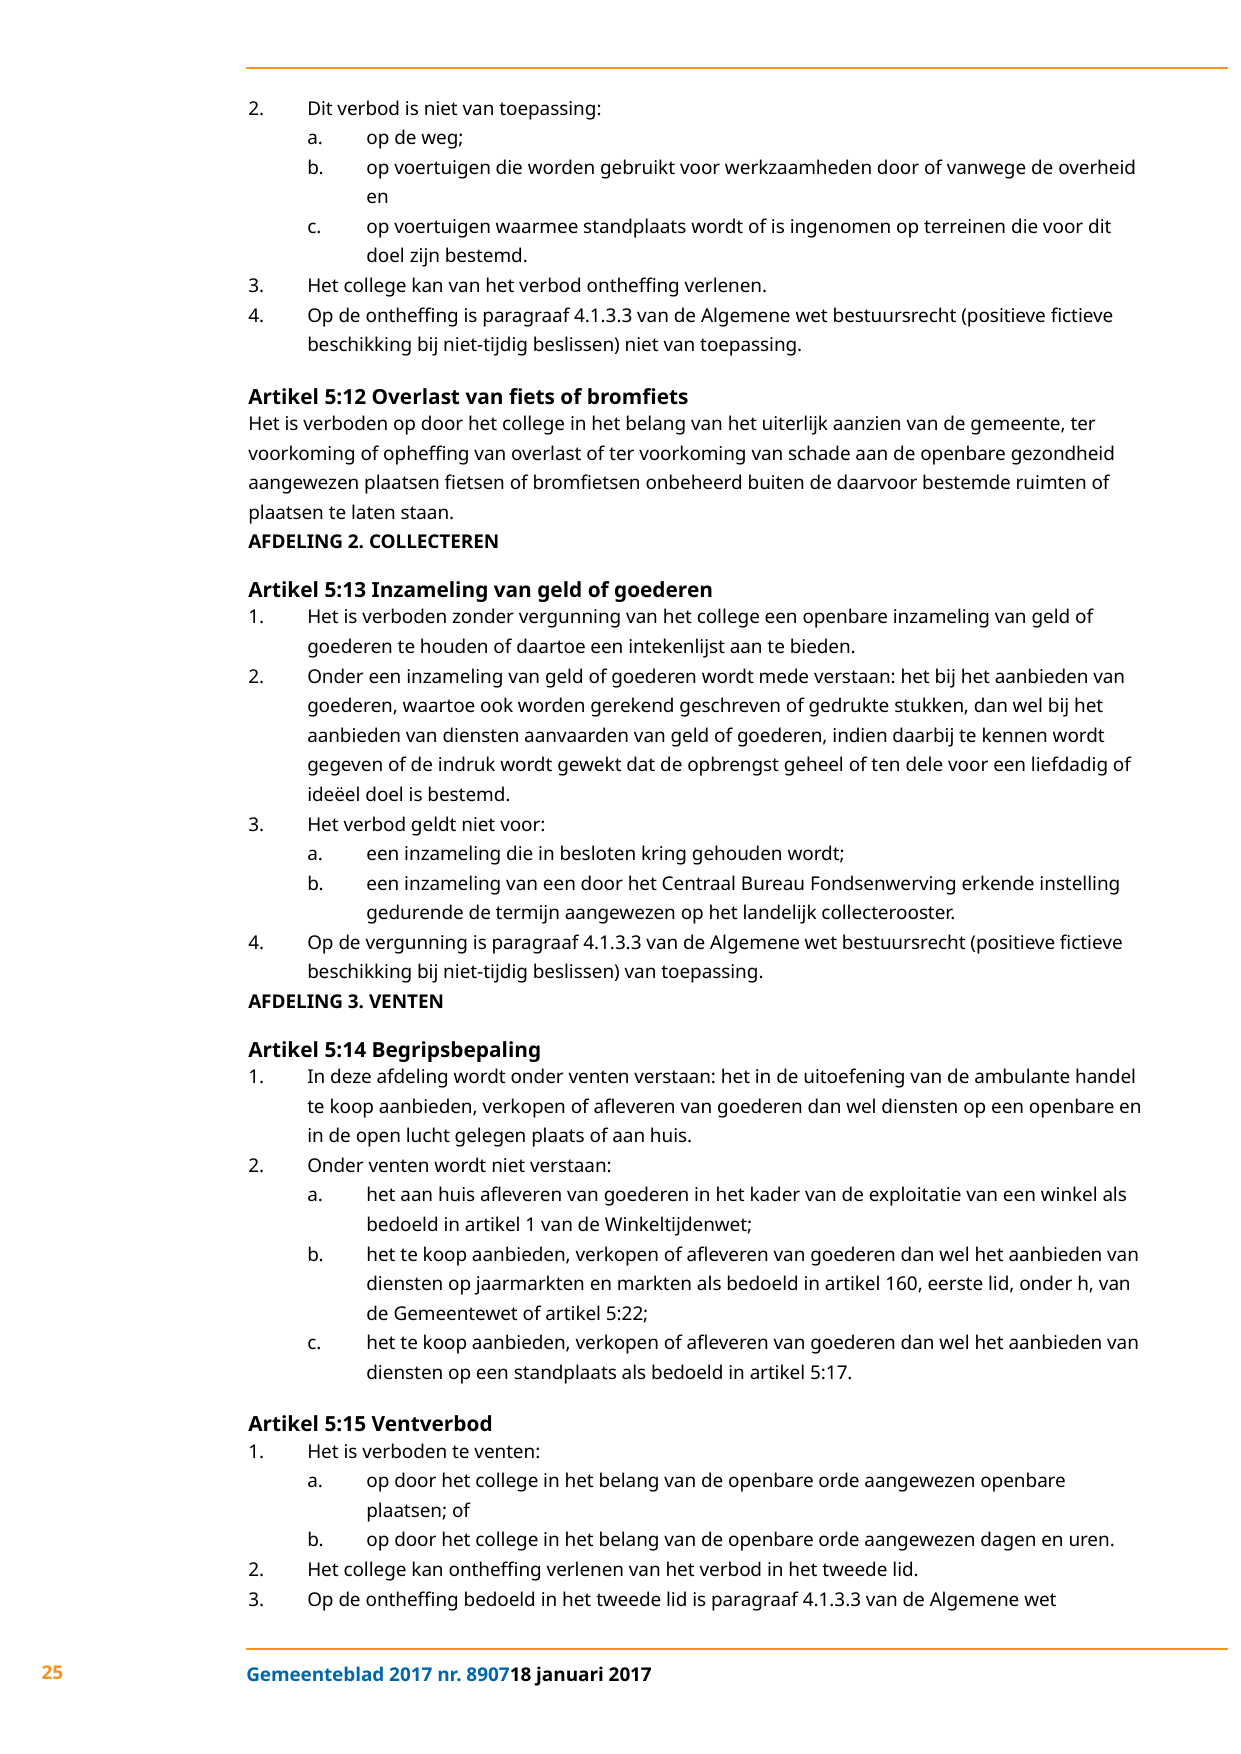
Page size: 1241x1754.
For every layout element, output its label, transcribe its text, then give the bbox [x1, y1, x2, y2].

list Het college kan van het verbod ontheffing verlenen. [248, 272, 1152, 298]
picture [41, 47, 231, 172]
list Op de vergunning is paragraaf 4.1.3.3 van de Algemene wet bestuursrecht (positieve fictieve beschikking bij niet-tijdig beslissen) van toepassing. [248, 929, 1152, 984]
list Het verbod geldt niet voor: [248, 811, 1152, 836]
list In deze afdeling wordt onder venten verstaan: het in de uitoefening van de ambulante handel te koop aanbieden, verkopen of afleveren van goederen dan wel diensten op een openbare en in de open lucht gelegen plaats of aan huis. [248, 1063, 1152, 1148]
list Het is verboden te venten: [248, 1438, 1152, 1464]
list op door het college in het belang van de openbare orde aangewezen dagen en uren. [307, 1527, 1152, 1552]
list Op de ontheffing is paragraaf 4.1.3.3 van de Algemene wet bestuursrecht (positieve fictieve beschikking bij niet-tijdig beslissen) niet van toepassing. [248, 302, 1152, 357]
text Artikel 5:12 Overlast van fiets of bromfiets [248, 382, 1152, 410]
list Het college kan ontheffing verlenen van het verbod in het tweede lid. [248, 1556, 1152, 1582]
list het te koop aanbieden, verkopen of afleveren van goederen dan wel het aanbieden van diensten op een standplaats als bedoeld in artikel 5:17. [307, 1329, 1152, 1385]
list een inzameling van een door het Centraal Bureau Fondsenwerving erkende instelling gedurende de termijn aangewezen op het landelijk collecterooster. [307, 870, 1152, 925]
text Artikel 5:15 Ventverbod [248, 1409, 1152, 1438]
list Onder een inzameling van geld of goederen wordt mede verstaan: het bij het aanbieden van goederen, waartoe ook worden gerekend geschreven of gedrukte stukken, dan wel bij het aanbieden van diensten aanvaarden van geld of goederen, indien daarbij te kennen wordt gegeven of de indruk wordt gewekt dat de opbrengst geheel of ten dele voor een liefdadig of ideëel doel is bestemd. [248, 663, 1152, 807]
list op voertuigen die worden gebruikt voor werkzaamheden door of vanwege de overheid en [307, 154, 1152, 209]
text Artikel 5:13 Inzameling van geld of goederen [248, 575, 1152, 604]
list Op de ontheffing bedoeld in het tweede lid is paragraaf 4.1.3.3 van de Algemene wet [248, 1586, 1152, 1612]
text AFDELING 2. COLLECTEREN [248, 529, 1152, 554]
text AFDELING 3. VENTEN [248, 988, 1152, 1014]
text Artikel 5:14 Begripsbepaling [248, 1035, 1152, 1063]
list Dit verbod is niet van toepassing: [248, 95, 1152, 121]
list op voertuigen waarmee standplaats wordt of is ingenomen op terreinen die voor dit doel zijn bestemd. [307, 213, 1152, 268]
list het te koop aanbieden, verkopen of afleveren van goederen dan wel het aanbieden van diensten op jaarmarkten en markten als bedoeld in artikel 160, eerste lid, onder h, van de Gemeentewet of artikel 5:22; [307, 1241, 1152, 1326]
list een inzameling die in besloten kring gehouden wordt; [307, 840, 1152, 866]
list op de weg; [307, 124, 1152, 150]
list Onder venten wordt niet verstaan: [248, 1152, 1152, 1178]
list op door het college in het belang van de openbare orde aangewezen openbare plaatsen; of [307, 1467, 1152, 1523]
text Het is verboden op door het college in het belang van het uiterlijk aanzien van de gemeente, ter voorkoming of opheffing van overlast of ter voorkoming van schade aan de openbare gezondheid aangewezen plaatsen fietsen of bromfietsen onbeheerd buiten de daarvoor bestemde ruimten of plaatsen te laten staan. [248, 410, 1152, 525]
list het aan huis afleveren van goederen in het kader van de exploitatie van een winkel als bedoeld in artikel 1 van de Winkeltijdenwet; [307, 1182, 1152, 1237]
list Het is verboden zonder vergunning van het college een openbare inzameling van geld of goederen te houden of daartoe een intekenlijst aan te bieden. [248, 604, 1152, 659]
